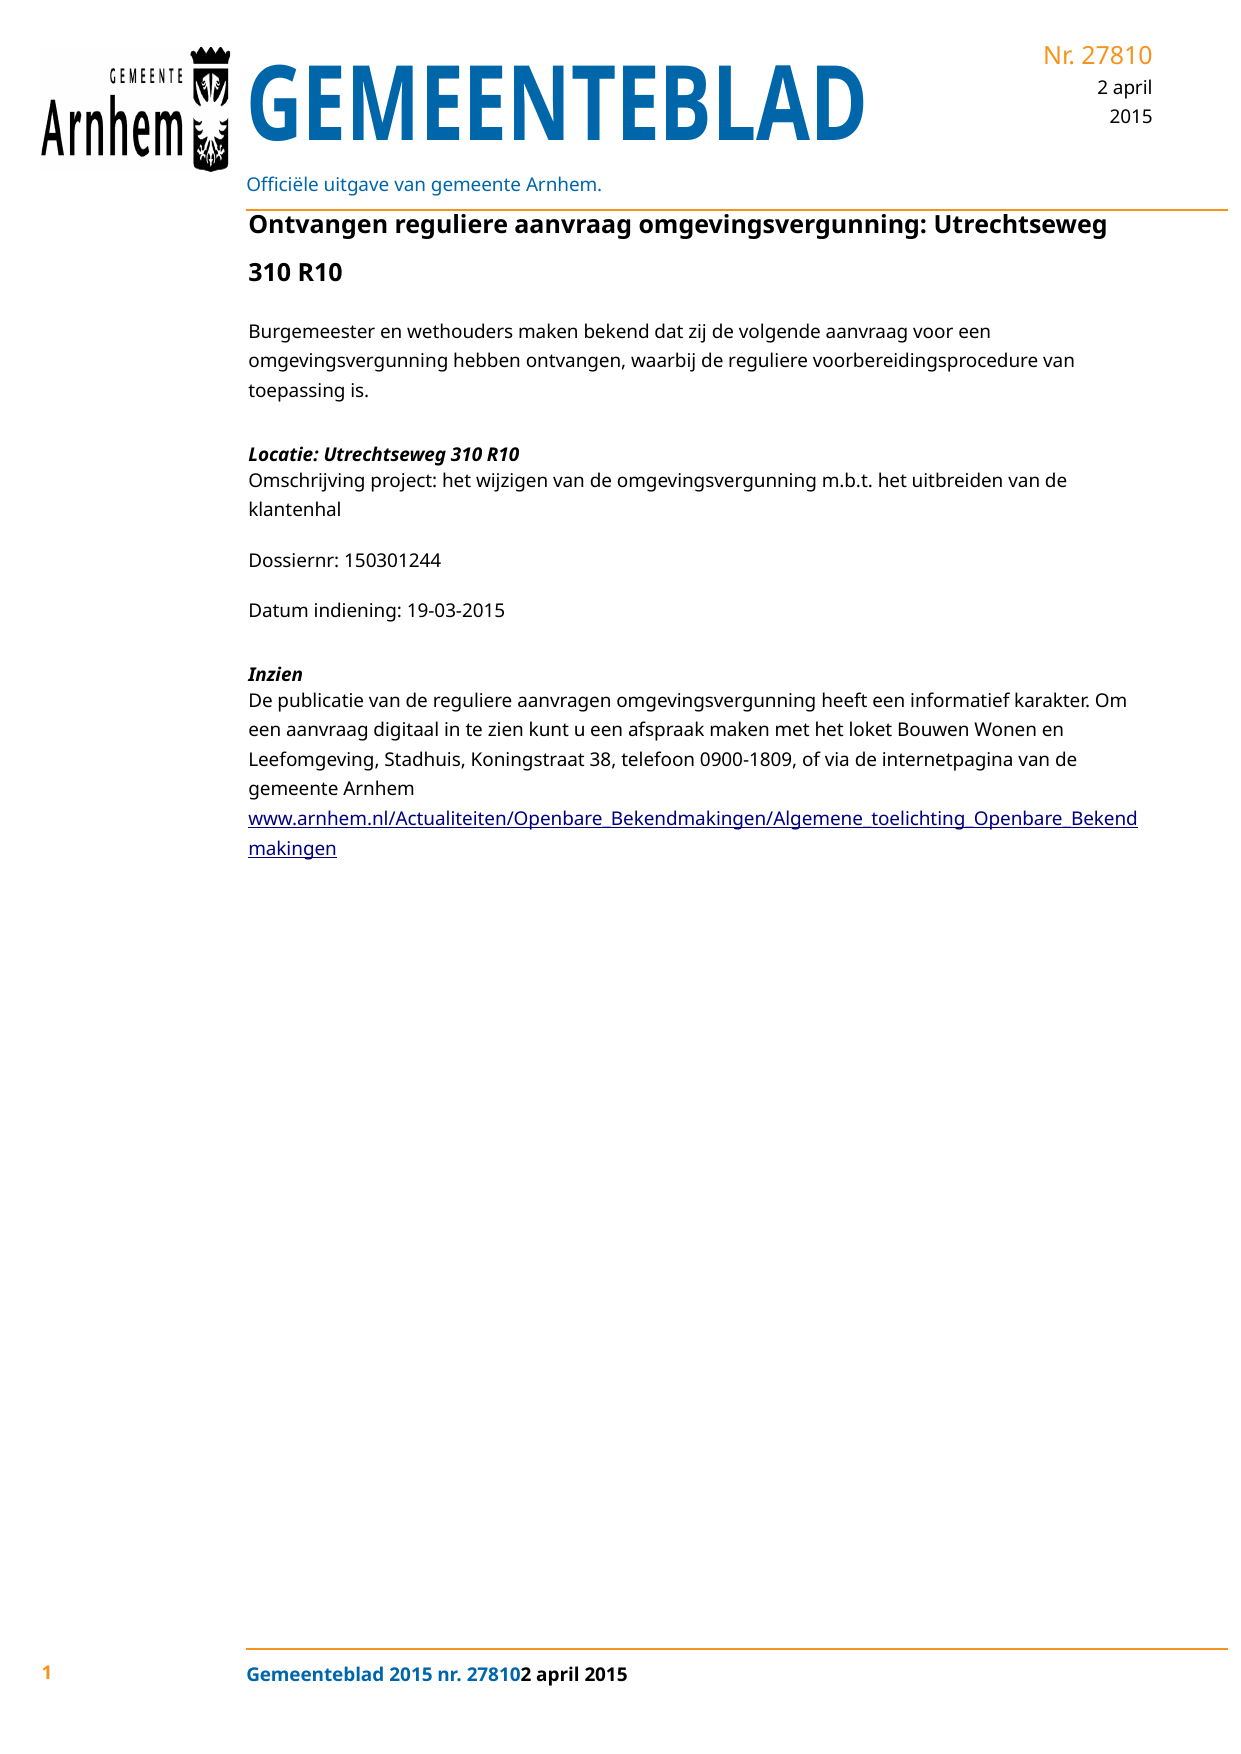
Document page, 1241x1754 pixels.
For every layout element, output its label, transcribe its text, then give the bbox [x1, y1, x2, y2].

text Dossiernr: 150301244 [248, 547, 1152, 572]
text Inzien [248, 661, 1152, 687]
text Locatie: Utrechtseweg 310 R10 [248, 441, 1152, 467]
text Datum indiening: 19-03-2015 [248, 597, 1152, 623]
picture [41, 47, 231, 172]
text Ontvangen reguliere aanvraag omgevingsvergunning: Utrechtseweg 310 R10 [248, 211, 1152, 288]
text Omschrijving project: het wijzigen van de omgevingsvergunning m.b.t. het uitbreiden van de klantenhal [248, 467, 1152, 522]
text Burgemeester en wethouders maken bekend dat zij de volgende aanvraag voor een omgevingsvergunning hebben ontvangen, waarbij de reguliere voorbereidingsprocedure van toepassing is. [248, 318, 1152, 403]
text De publicatie van de reguliere aanvragen omgevingsvergunning heeft een informatief karakter. Om een aanvraag digitaal in te zien kunt u een afspraak maken met het loket Bouwen Wonen en Leefomgeving, Stadhuis, Koningstraat 38, telefoon 0900-1809, of via de internetpagina van de gemeente Arnhem www.arnhem.nl/Actualiteiten/Openbare_Bekendmakingen/Algemene_toelichting_Openbare_Bekendmakingen [248, 687, 1152, 861]
